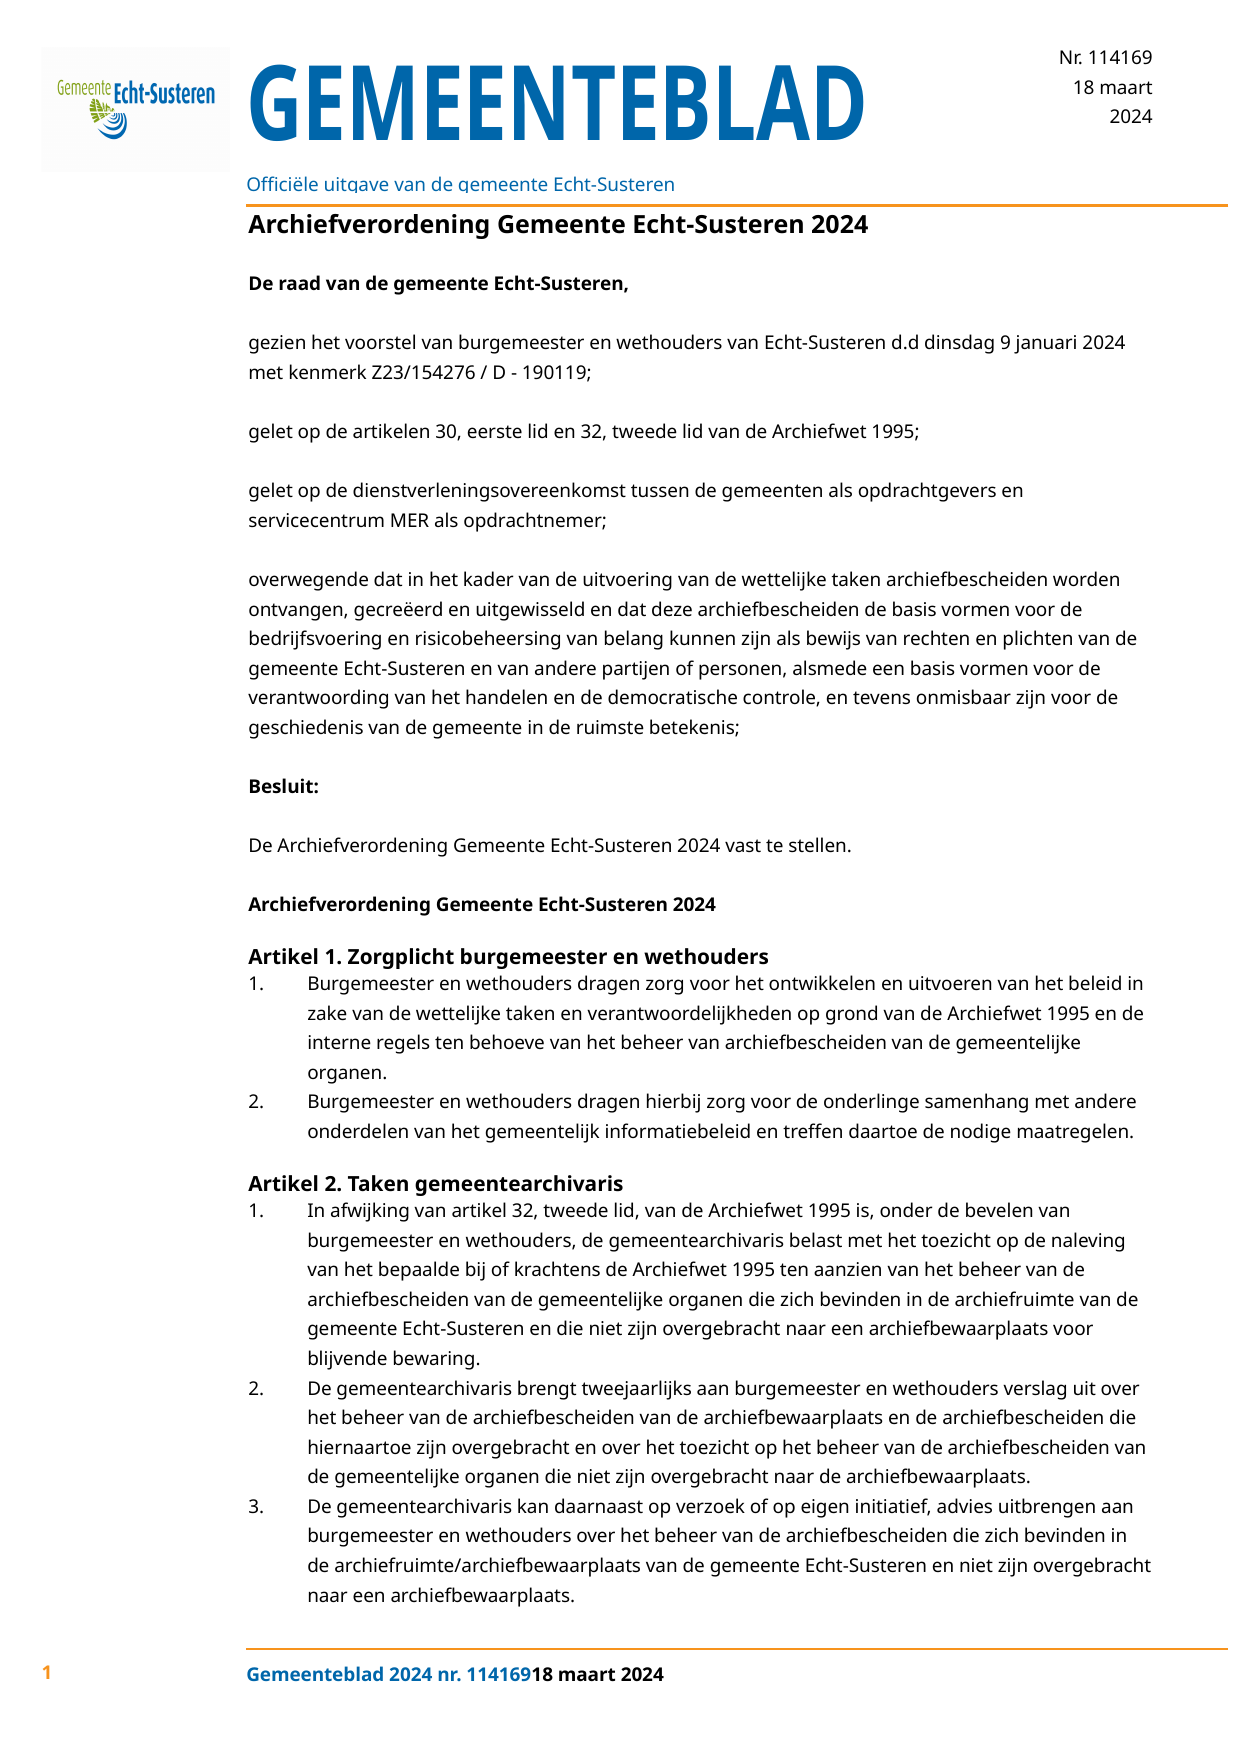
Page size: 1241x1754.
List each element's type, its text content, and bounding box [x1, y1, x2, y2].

list In afwijking van artikel 32, tweede lid, van de Archiefwet 1995 is, onder de bevelen van burgemeester en wethouders, de gemeentearchivaris belast met het toezicht op de naleving van het bepaalde bij of krachtens de Archiefwet 1995 ten aanzien van het beheer van de archiefbescheiden van de gemeentelijke organen die zich bevinden in de archiefruimte van de gemeente Echt-Susteren en die niet zijn overgebracht naar een archiefbewaarplaats voor blijvende bewaring. [248, 1197, 1152, 1371]
list Burgemeester en wethouders dragen zorg voor het ontwikkelen en uitvoeren van het beleid in zake van de wettelijke taken en verantwoordelijkheden op grond van de Archiefwet 1995 en de interne regels ten behoeve van het beheer van archiefbescheiden van de gemeentelijke organen. [248, 970, 1152, 1085]
text De raad van de gemeente Echt-Susteren, [248, 270, 1152, 296]
text Archiefverordening Gemeente Echt-Susteren 2024 [248, 892, 1152, 917]
text Artikel 2. Taken gemeentearchivaris [248, 1169, 1152, 1197]
text gezien het voorstel van burgemeester en wethouders van Echt-Susteren d.d dinsdag 9 januari 2024 met kenmerk Z23/154276 / D - 190119; [248, 329, 1152, 385]
text gelet op de artikelen 30, eerste lid en 32, tweede lid van de Archiefwet 1995; [248, 418, 1152, 444]
text De Archiefverordening Gemeente Echt-Susteren 2024 vast te stellen. [248, 832, 1152, 858]
list De gemeentearchivaris kan daarnaast op verzoek of op eigen initiatief, advies uitbrengen aan burgemeester en wethouders over het beheer van de archiefbescheiden die zich bevinden in de archiefruimte/archiefbewaarplaats van de gemeente Echt-Susteren en niet zijn overgebracht naar een archiefbewaarplaats. [248, 1493, 1152, 1607]
text gelet op de dienstverleningsovereenkomst tussen de gemeenten als opdrachtgevers en servicecentrum MER als opdrachtnemer; [248, 477, 1152, 533]
text overwegende dat in het kader van de uitvoering van de wettelijke taken archiefbescheiden worden ontvangen, gecreëerd en uitgewisseld en dat deze archiefbescheiden de basis vormen voor de bedrijfsvoering en risicobeheersing van belang kunnen zijn als bewijs van rechten en plichten van de gemeente Echt-Susteren en van andere partijen of personen, alsmede een basis vormen voor de verantwoording van het handelen en de democratische controle, en tevens onmisbaar zijn voor de geschiedenis van de gemeente in de ruimste betekenis; [248, 566, 1152, 740]
list De gemeentearchivaris brengt tweejaarlijks aan burgemeester en wethouders verslag uit over het beheer van de archiefbescheiden van de archiefbewaarplaats en de archiefbescheiden die hiernaartoe zijn overgebracht en over het toezicht op het beheer van de archiefbescheiden van de gemeentelijke organen die niet zijn overgebracht naar de archiefbewaarplaats. [248, 1375, 1152, 1489]
picture [41, 47, 231, 172]
text Besluit: [248, 773, 1152, 799]
text Artikel 1. Zorgplicht burgemeester en wethouders [248, 942, 1152, 970]
list Burgemeester en wethouders dragen hierbij zorg voor de onderlinge samenhang met andere onderdelen van het gemeentelijk informatiebeleid en treffen daartoe de nodige maatregelen. [248, 1089, 1152, 1144]
text Archiefverordening Gemeente Echt-Susteren 2024 [248, 207, 1152, 241]
